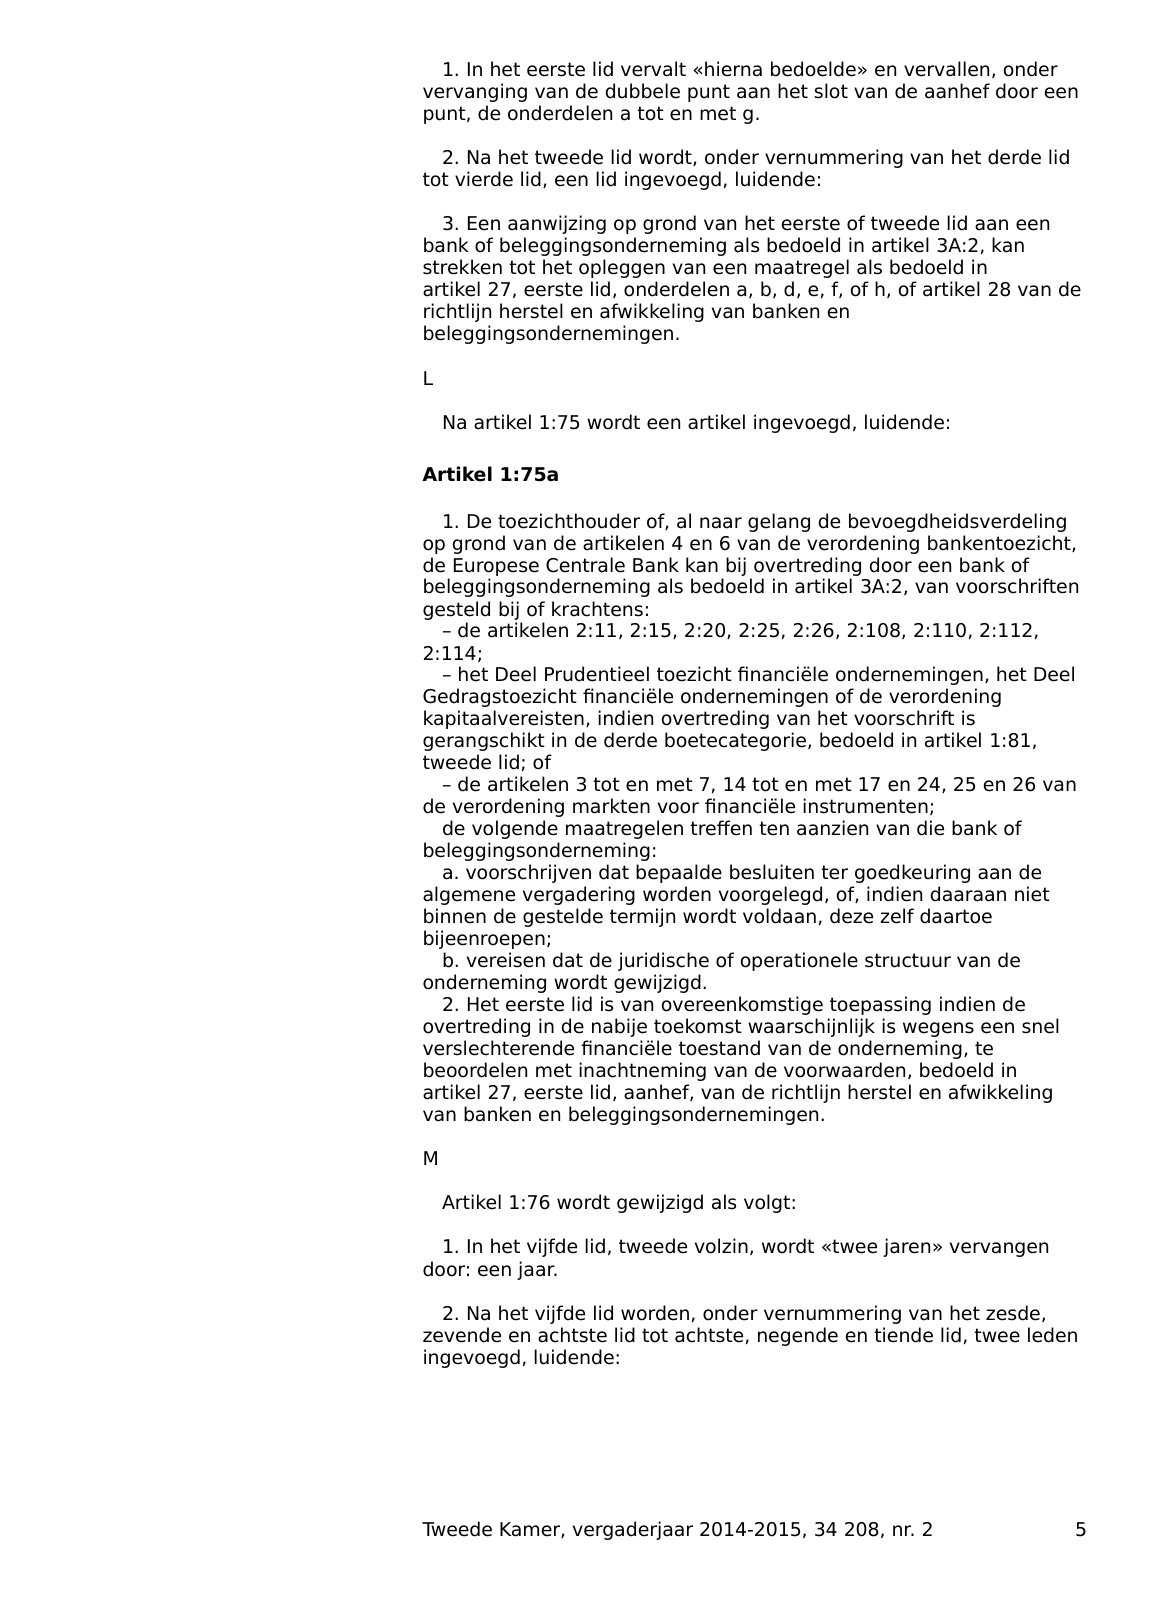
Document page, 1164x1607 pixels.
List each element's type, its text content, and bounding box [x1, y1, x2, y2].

text – het Deel Prudentieel toezicht financiële ondernemingen, het Deel Gedragstoezicht financiële ondernemingen of de verordening kapitaalvereisten, indien overtreding van het voorschrift is gerangschikt in de derde boetecategorie, bedoeld in artikel 1:81, tweede lid; of [422, 664, 1087, 774]
text de volgende maatregelen treffen ten aanzien van die bank of beleggingsonderneming: [422, 818, 1087, 862]
text M [422, 1148, 1087, 1170]
text b. vereisen dat de juridische of operationele structuur van de onderneming wordt gewijzigd. [422, 950, 1087, 994]
text – de artikelen 2:11, 2:15, 2:20, 2:25, 2:26, 2:108, 2:110, 2:112, 2:114; [422, 620, 1087, 664]
text 2. Het eerste lid is van overeenkomstige toepassing indien de overtreding in de nabije toekomst waarschijnlijk is wegens een snel verslechterende financiële toestand van de onderneming, te beoordelen met inachtneming van de voorwaarden, bedoeld in artikel 27, eerste lid, aanhef, van de richtlijn herstel en afwikkeling van banken en beleggingsondernemingen. [422, 994, 1087, 1126]
text – de artikelen 3 tot en met 7, 14 tot en met 17 en 24, 25 en 26 van de verordening markten voor financiële instrumenten; [422, 774, 1087, 818]
text 1. In het vijfde lid, tweede volzin, wordt «twee jaren» vervangen door: een jaar. [422, 1236, 1087, 1280]
text Artikel 1:76 wordt gewijzigd als volgt: [422, 1192, 1087, 1214]
text L [422, 367, 1087, 389]
text 2. Na het vijfde lid worden, onder vernummering van het zesde, zevende en achtste lid tot achtste, negende en tiende lid, twee leden ingevoegd, luidende: [422, 1303, 1087, 1368]
subtitle Artikel 1:75a [422, 463, 1087, 486]
text a. voorschrijven dat bepaalde besluiten ter goedkeuring aan de algemene vergadering worden voorgelegd, of, indien daaraan niet binnen de gestelde termijn wordt voldaan, deze zelf daartoe bijeenroepen; [422, 862, 1087, 950]
text 1. In het eerste lid vervalt «hierna bedoelde» en vervallen, onder vervanging van de dubbele punt aan het slot van de aanhef door een punt, de onderdelen a tot en met g. [422, 59, 1087, 125]
text Na artikel 1:75 wordt een artikel ingevoegd, luidende: [422, 412, 1087, 433]
text 2. Na het tweede lid wordt, onder vernummering van het derde lid tot vierde lid, een lid ingevoegd, luidende: [422, 147, 1087, 191]
text 1. De toezichthouder of, al naar gelang de bevoegdheidsverdeling op grond van de artikelen 4 en 6 van de verordening bankentoezicht, de Europese Centrale Bank kan bij overtreding door een bank of beleggingsonderneming als bedoeld in artikel 3A:2, van voorschriften gesteld bij of krachtens: [422, 511, 1087, 620]
text 3. Een aanwijzing op grond van het eerste of tweede lid aan een bank of beleggingsonderneming als bedoeld in artikel 3A:2, kan strekken tot het opleggen van een maatregel als bedoeld in artikel 27, eerste lid, onderdelen a, b, d, e, f, of h, of artikel 28 van de richtlijn herstel en afwikkeling van banken en beleggingsondernemingen. [422, 213, 1087, 345]
